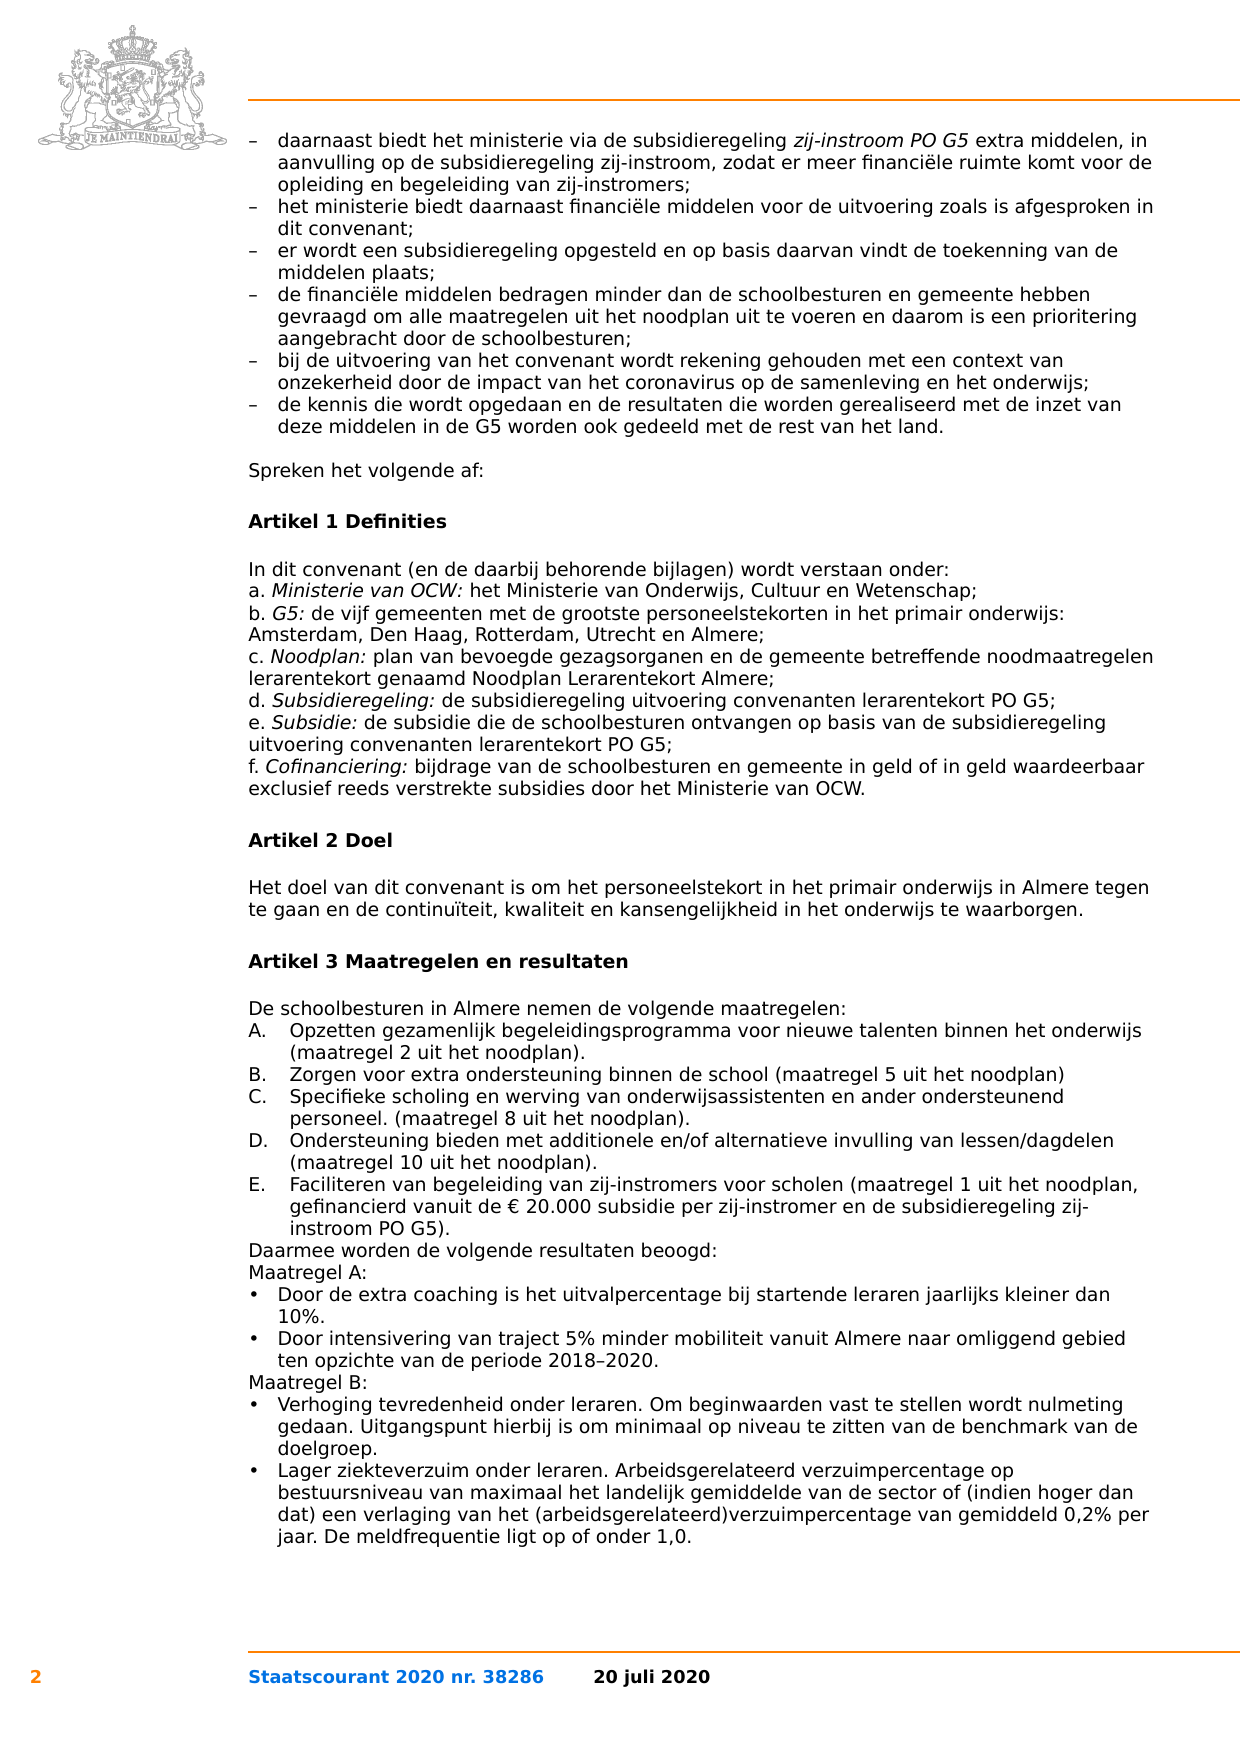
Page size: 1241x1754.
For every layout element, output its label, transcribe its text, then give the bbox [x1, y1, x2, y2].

text – het ministerie biedt daarnaast financiële middelen voor de uitvoering zoals is afgesproken in dit convenant; [248, 196, 1163, 240]
text • Verhoging tevredenheid onder leraren. Om beginwaarden vast te stellen wordt nulmeting gedaan. Uitgangspunt hierbij is om minimaal op niveau te zitten van de benchmark van de doelgroep. [248, 1394, 1163, 1460]
text – bij de uitvoering van het convenant wordt rekening gehouden met een context van onzekerheid door de impact van het coronavirus op de samenleving en het onderwijs; [248, 350, 1163, 394]
text e. Subsidie: de subsidie die de schoolbesturen ontvangen op basis van de subsidieregeling uitvoering convenanten lerarentekort PO G5; [248, 712, 1163, 756]
text b. G5: de vijf gemeenten met de grootste personeelstekorten in het primair onderwijs: Amsterdam, Den Haag, Rotterdam, Utrecht en Almere; [248, 602, 1163, 646]
text a. Ministerie van OCW: het Ministerie van Onderwijs, Cultuur en Wetenschap; [248, 580, 1163, 602]
subtitle Artikel 1 Definities [248, 511, 1163, 533]
text • Lager ziekteverzuim onder leraren. Arbeidsgerelateerd verzuimpercentage op bestuursniveau van maximaal het landelijk gemiddelde van de sector of (indien hoger dan dat) een verlaging van het (arbeidsgerelateerd)verzuimpercentage van gemiddeld 0,2% per jaar. De meldfrequentie ligt op of onder 1,0. [248, 1460, 1163, 1548]
text – de financiële middelen bedragen minder dan de schoolbesturen en gemeente hebben gevraagd om alle maatregelen uit het noodplan uit te voeren en daarom is een prioritering aangebracht door de schoolbesturen; [248, 284, 1163, 350]
subtitle Artikel 2 Doel [248, 830, 1163, 852]
text Maatregel B: [248, 1372, 1163, 1394]
text Daarmee worden de volgende resultaten beoogd: [248, 1240, 1163, 1262]
text In dit convenant (en de daarbij behorende bijlagen) wordt verstaan onder: [248, 558, 1163, 580]
text C. Specifieke scholing en werving van onderwijsassistenten en ander ondersteunend personeel. (maatregel 8 uit het noodplan). [248, 1086, 1163, 1130]
text Spreken het volgende af: [248, 459, 1163, 481]
text De schoolbesturen in Almere nemen de volgende maatregelen: [248, 998, 1163, 1020]
text – er wordt een subsidieregeling opgesteld en op basis daarvan vindt de toekenning van de middelen plaats; [248, 240, 1163, 284]
text D. Ondersteuning bieden met additionele en/of alternatieve invulling van lessen/dagdelen (maatregel 10 uit het noodplan). [248, 1130, 1163, 1174]
text E. Faciliteren van begeleiding van zij-instromers voor scholen (maatregel 1 uit het noodplan, gefinancierd vanuit de € 20.000 subsidie per zij-instromer en de subsidieregeling zij-instroom PO G5). [248, 1174, 1163, 1240]
text • Door de extra coaching is het uitvalpercentage bij startende leraren jaarlijks kleiner dan 10%. [248, 1284, 1163, 1328]
text c. Noodplan: plan van bevoegde gezagsorganen en de gemeente betreffende noodmaatregelen lerarentekort genaamd Noodplan Lerarentekort Almere; [248, 646, 1163, 690]
picture [38, 25, 227, 150]
text f. Cofinanciering: bijdrage van de schoolbesturen en gemeente in geld of in geld waardeerbaar exclusief reeds verstrekte subsidies door het Ministerie van OCW. [248, 756, 1163, 800]
text A. Opzetten gezamenlijk begeleidingsprogramma voor nieuwe talenten binnen het onderwijs (maatregel 2 uit het noodplan). [248, 1020, 1163, 1064]
text d. Subsidieregeling: de subsidieregeling uitvoering convenanten lerarentekort PO G5; [248, 690, 1163, 712]
subtitle Artikel 3 Maatregelen en resultaten [248, 951, 1163, 973]
text • Door intensivering van traject 5% minder mobiliteit vanuit Almere naar omliggend gebied ten opzichte van de periode 2018–2020. [248, 1328, 1163, 1372]
text Het doel van dit convenant is om het personeelstekort in het primair onderwijs in Almere tegen te gaan en de continuïteit, kwaliteit en kansengelijkheid in het onderwijs te waarborgen. [248, 877, 1163, 921]
text Maatregel A: [248, 1262, 1163, 1284]
text – daarnaast biedt het ministerie via de subsidieregeling zij-instroom PO G5 extra middelen, in aanvulling op de subsidieregeling zij-instroom, zodat er meer financiële ruimte komt voor de opleiding en begeleiding van zij-instromers; [248, 130, 1163, 196]
text – de kennis die wordt opgedaan en de resultaten die worden gerealiseerd met de inzet van deze middelen in de G5 worden ook gedeeld met de rest van het land. [248, 394, 1163, 438]
text B. Zorgen voor extra ondersteuning binnen de school (maatregel 5 uit het noodplan) [248, 1064, 1163, 1086]
